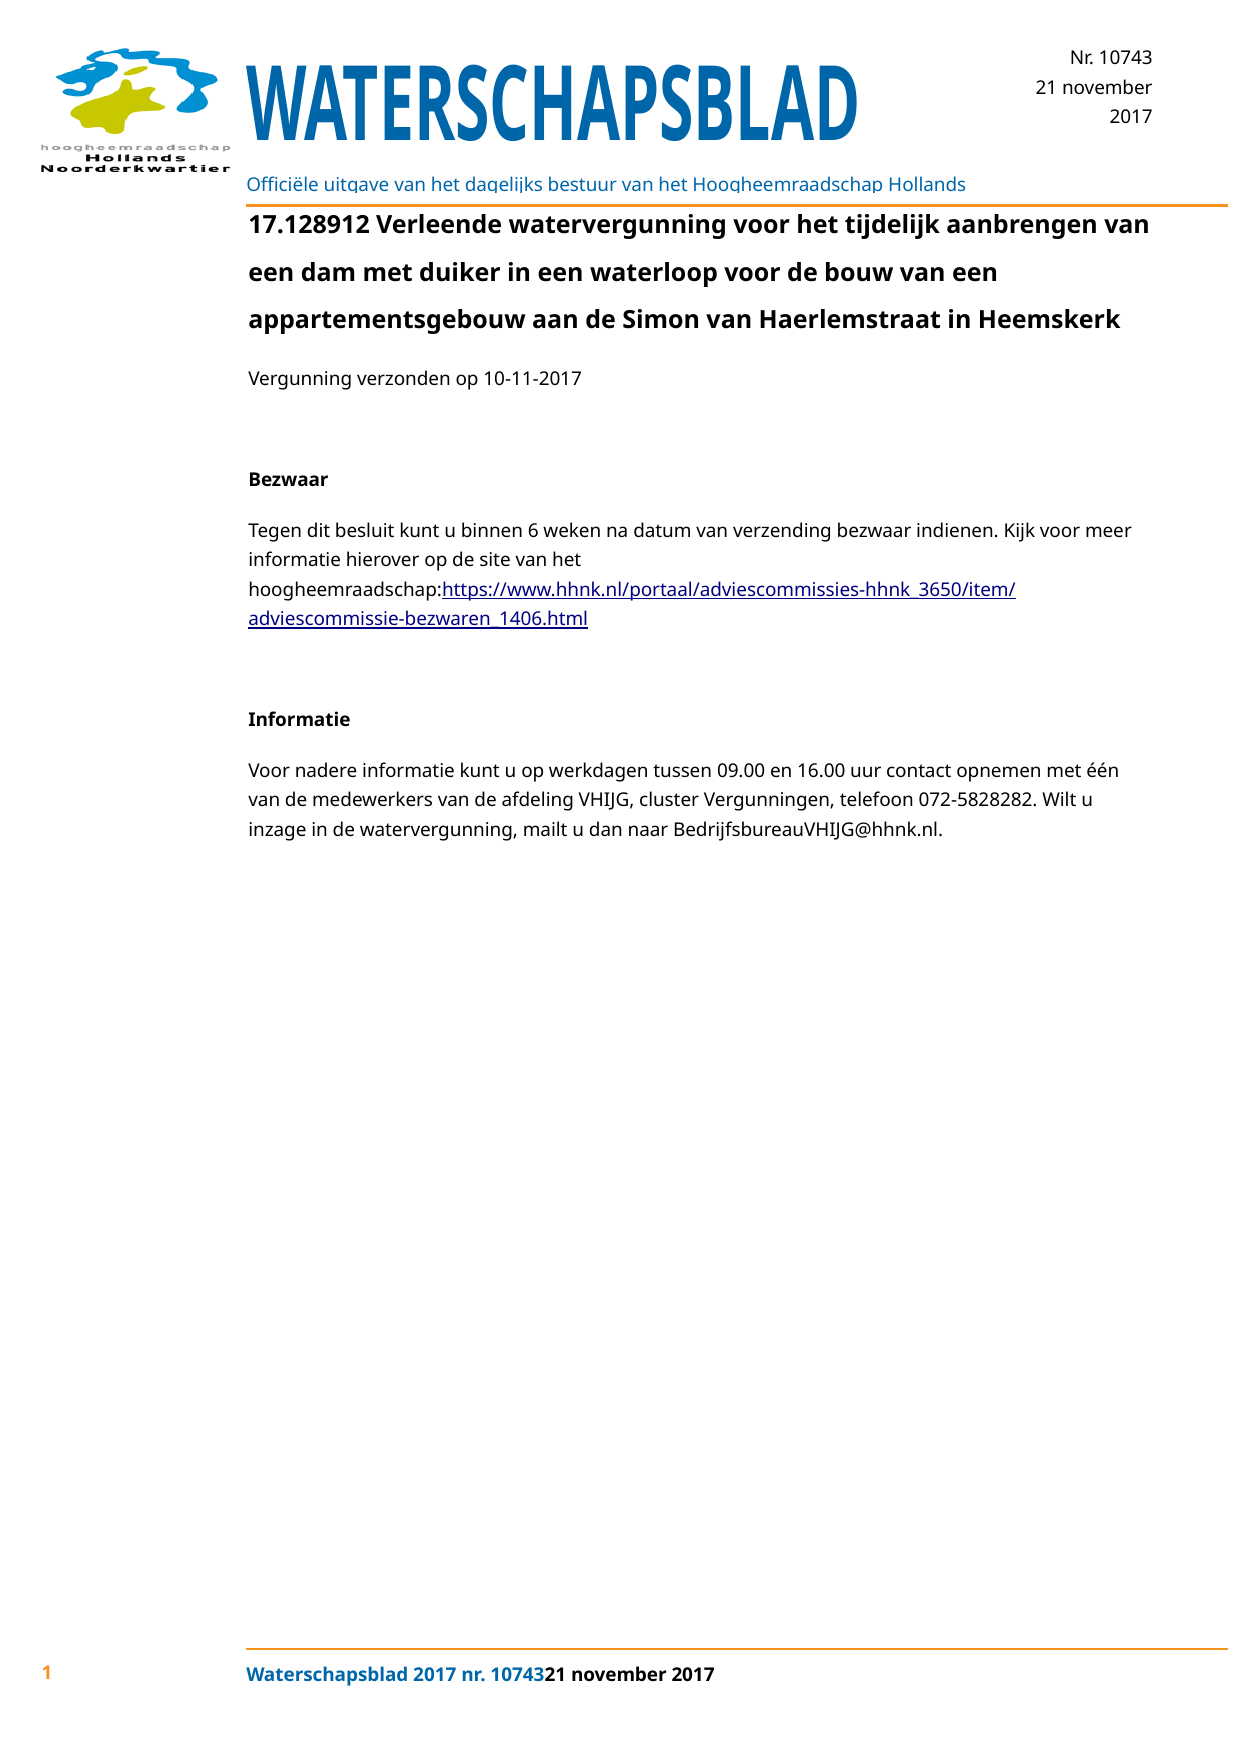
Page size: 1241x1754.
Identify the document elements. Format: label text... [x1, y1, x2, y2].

picture [41, 47, 231, 172]
text Informatie [248, 706, 1152, 732]
text 17.128912 Verleende watervergunning voor het tijdelijk aanbrengen van een dam met duiker in een waterloop voor de bouw van een appartementsgebouw aan de Simon van Haerlemstraat in Heemskerk [248, 207, 1152, 336]
text Vergunning verzonden op 10-11-2017 [248, 366, 1152, 391]
text Bezwaar [248, 466, 1152, 492]
text Tegen dit besluit kunt u binnen 6 weken na datum van verzending bezwaar indienen. Kijk voor meer informatie hierover op de site van het hoogheemraadschap:https://www.hhnk.nl/portaal/adviescommissies-hhnk_3650/item/adviescommissie-bezwaren_1406.html [248, 517, 1152, 631]
text Voor nadere informatie kunt u op werkdagen tussen 09.00 en 16.00 uur contact opnemen met één van de medewerkers van de afdeling VHIJG, cluster Vergunningen, telefoon 072-5828282. Wilt u inzage in de watervergunning, mailt u dan naar BedrijfsbureauVHIJG@hhnk.nl. [248, 757, 1152, 842]
